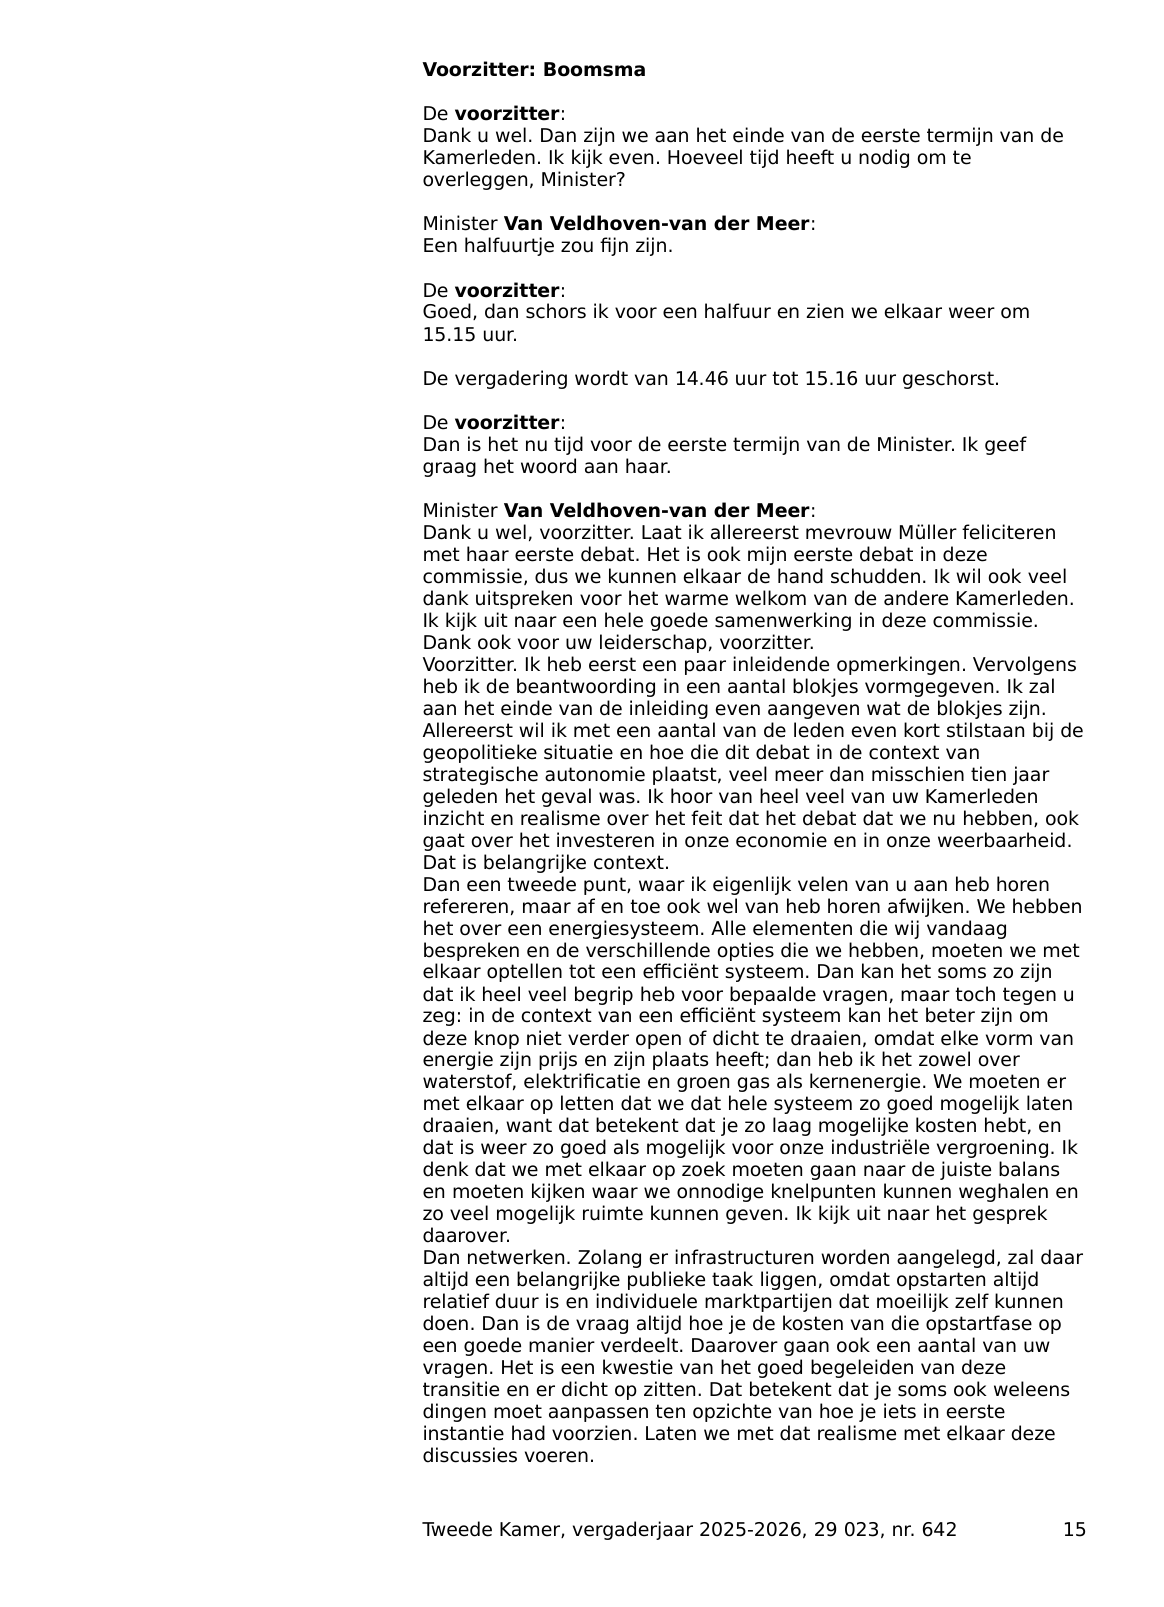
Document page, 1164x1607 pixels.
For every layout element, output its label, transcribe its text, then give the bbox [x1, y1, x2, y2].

text Dank u wel, voorzitter. Laat ik allereerst mevrouw Müller feliciteren met haar eerste debat. Het is ook mijn eerste debat in deze commissie, dus we kunnen elkaar de hand schudden. Ik wil ook veel dank uitspreken voor het warme welkom van de andere Kamerleden. Ik kijk uit naar een hele goede samenwerking in deze commissie. Dank ook voor uw leiderschap, voorzitter. [422, 522, 1087, 654]
text Een halfuurtje zou fijn zijn. [422, 235, 1087, 257]
text De vergadering wordt van 14.46 uur tot 15.16 uur geschorst. [422, 368, 1087, 389]
text Voorzitter. Ik heb eerst een paar inleidende opmerkingen. Vervolgens heb ik de beantwoording in een aantal blokjes vormgegeven. Ik zal aan het einde van de inleiding even aangeven wat de blokjes zijn. [422, 654, 1087, 720]
subtitle Voorzitter: Boomsma [422, 59, 1087, 81]
text Dan is het nu tijd voor de eerste termijn van de Minister. Ik geef graag het woord aan haar. [422, 434, 1087, 478]
text Dan netwerken. Zolang er infrastructuren worden aangelegd, zal daar altijd een belangrijke publieke taak liggen, omdat opstarten altijd relatief duur is en individuele marktpartijen dat moeilijk zelf kunnen doen. Dan is de vraag altijd hoe je de kosten van die opstartfase op een goede manier verdeelt. Daarover gaan ook een aantal van uw vragen. Het is een kwestie van het goed begeleiden van deze transitie en er dicht op zitten. Dat betekent dat je soms ook weleens dingen moet aanpassen ten opzichte van hoe je iets in eerste instantie had voorzien. Laten we met dat realisme met elkaar deze discussies voeren. [422, 1247, 1087, 1467]
text Goed, dan schors ik voor een halfuur en zien we elkaar weer om 15.15 uur. [422, 301, 1087, 345]
text Allereerst wil ik met een aantal van de leden even kort stilstaan bij de geopolitieke situatie en hoe die dit debat in de context van strategische autonomie plaatst, veel meer dan misschien tien jaar geleden het geval was. Ik hoor van heel veel van uw Kamerleden inzicht en realisme over het feit dat het debat dat we nu hebben, ook gaat over het investeren in onze economie en in onze weerbaarheid. Dat is belangrijke context. [422, 720, 1087, 873]
text Minister Van Veldhoven-van der Meer: [422, 500, 1087, 522]
text Dank u wel. Dan zijn we aan het einde van de eerste termijn van de Kamerleden. Ik kijk even. Hoeveel tijd heeft u nodig om te overleggen, Minister? [422, 125, 1087, 191]
text Dan een tweede punt, waar ik eigenlijk velen van u aan heb horen refereren, maar af en toe ook wel van heb horen afwijken. We hebben het over een energiesysteem. Alle elementen die wij vandaag bespreken en de verschillende opties die we hebben, moeten we met elkaar optellen tot een efficiënt systeem. Dan kan het soms zo zijn dat ik heel veel begrip heb voor bepaalde vragen, maar toch tegen u zeg: in de context van een efficiënt systeem kan het beter zijn om deze knop niet verder open of dicht te draaien, omdat elke vorm van energie zijn prijs en zijn plaats heeft; dan heb ik het zowel over waterstof, elektrificatie en groen gas als kernenergie. We moeten er met elkaar op letten dat we dat hele systeem zo goed mogelijk laten draaien, want dat betekent dat je zo laag mogelijke kosten hebt, en dat is weer zo goed als mogelijk voor onze industriële vergroening. Ik denk dat we met elkaar op zoek moeten gaan naar de juiste balans en moeten kijken waar we onnodige knelpunten kunnen weghalen en zo veel mogelijk ruimte kunnen geven. Ik kijk uit naar het gesprek daarover. [422, 873, 1087, 1247]
text De voorzitter: [422, 412, 1087, 434]
text Minister Van Veldhoven-van der Meer: [422, 213, 1087, 235]
text De voorzitter: [422, 103, 1087, 125]
text De voorzitter: [422, 279, 1087, 301]
